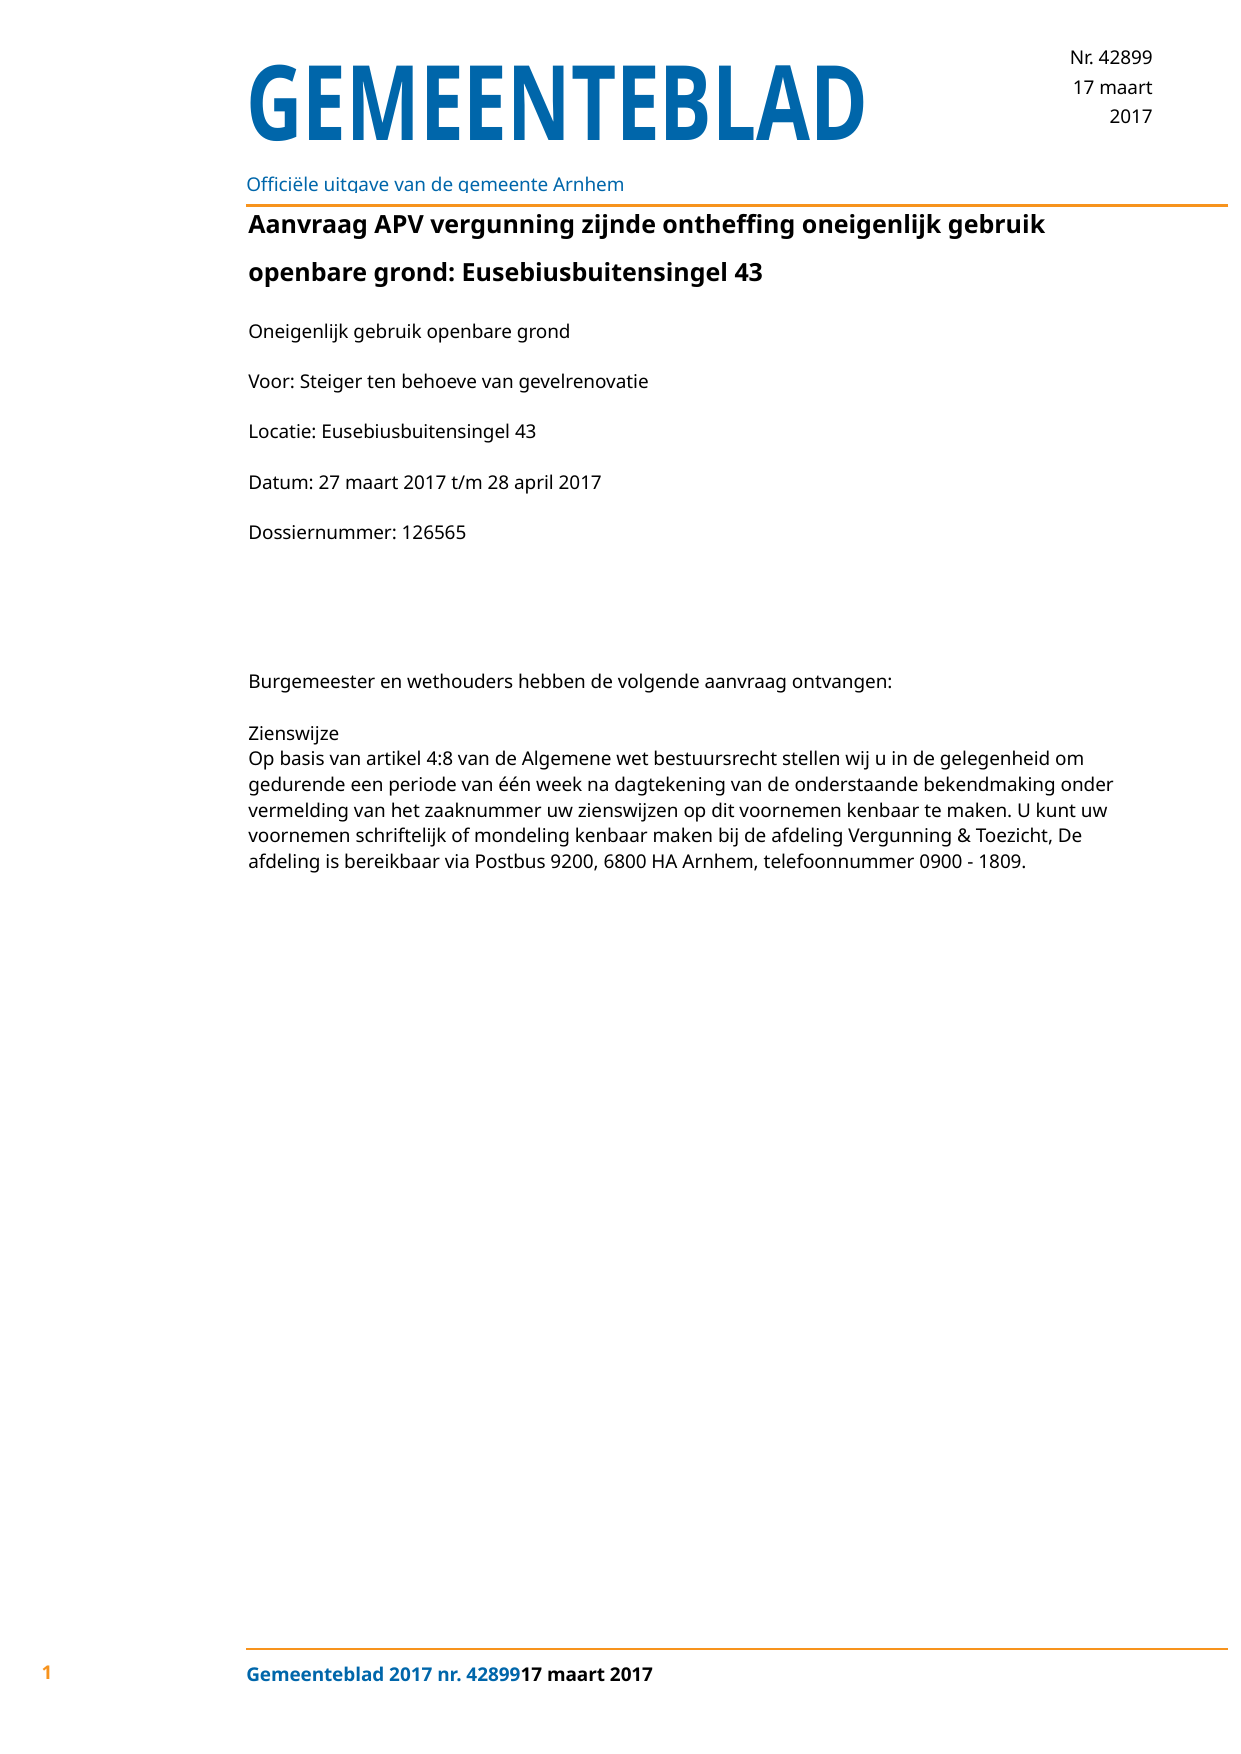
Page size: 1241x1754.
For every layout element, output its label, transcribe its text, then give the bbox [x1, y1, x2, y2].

text Datum: 27 maart 2017 t/m 28 april 2017 [248, 469, 1152, 495]
text Locatie: Eusebiusbuitensingel 43 [248, 419, 1152, 444]
text Op basis van artikel 4:8 van de Algemene wet bestuursrecht stellen wij u in de gelegenheid om gedurende een periode van één week na dagtekening van de onderstaande bekendmaking onder vermelding van het zaaknummer uw zienswijzen op dit voornemen kenbaar te maken. U kunt uw voornemen schriftelijk of mondeling kenbaar maken bij de afdeling Vergunning & Toezicht, De afdeling is bereikbaar via Postbus 9200, 6800 HA Arnhem, telefoonnummer 0900 - 1809. [248, 745, 1152, 874]
text Burgemeester en wethouders hebben de volgende aanvraag ontvangen: [248, 668, 1152, 694]
text Aanvraag APV vergunning zijnde ontheffing oneigenlijk gebruik openbare grond: Eusebiusbuitensingel 43 [248, 207, 1152, 288]
text Voor: Steiger ten behoeve van gevelrenovatie [248, 368, 1152, 394]
text Zienswijze [248, 720, 1152, 745]
text Dossiernummer: 126565 [248, 519, 1152, 545]
picture [41, 47, 231, 172]
text Oneigenlijk gebruik openbare grond [248, 318, 1152, 344]
